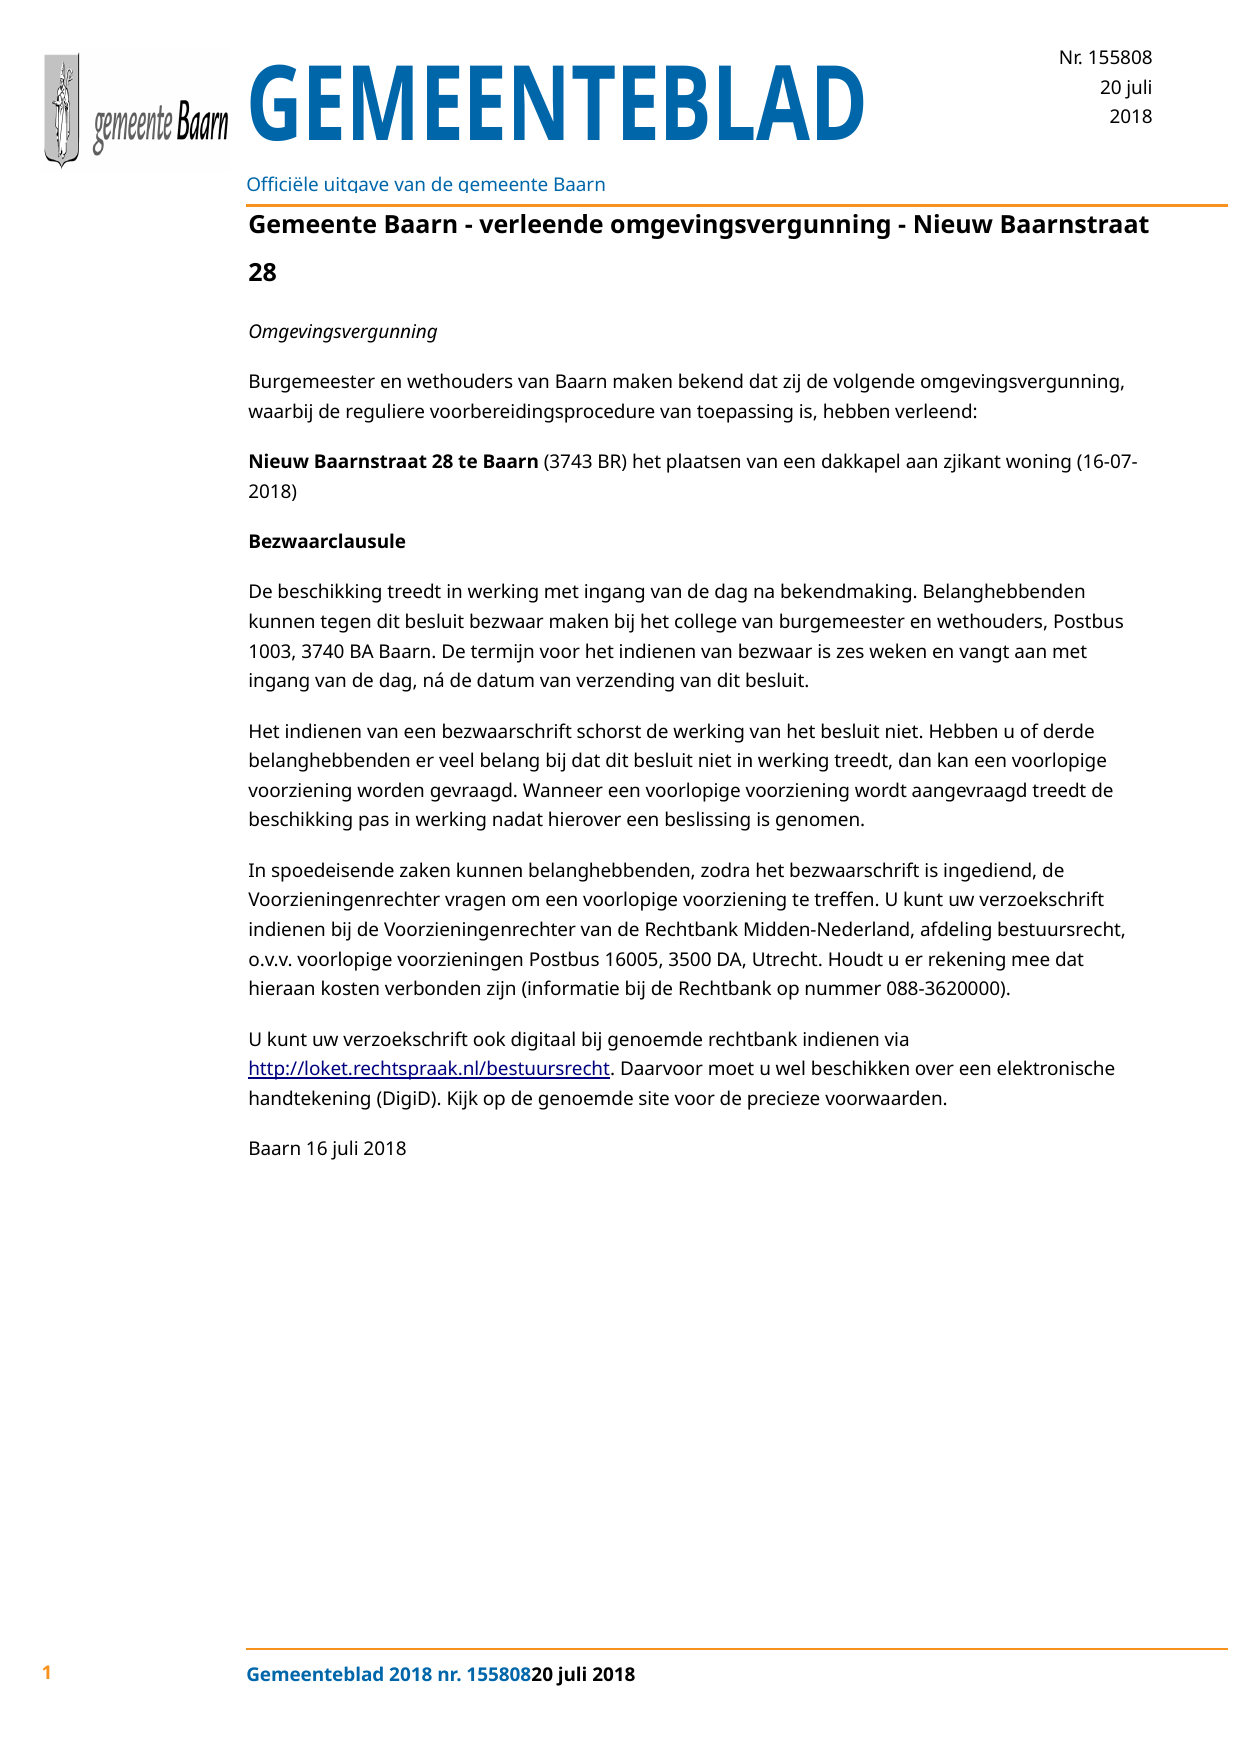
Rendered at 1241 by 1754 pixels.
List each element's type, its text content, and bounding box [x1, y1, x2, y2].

text Omgevingsvergunning [248, 318, 1152, 344]
text Nieuw Baarnstraat 28 te Baarn (3743 BR) het plaatsen van een dakkapel aan zjikant woning (16-07-2018) [248, 448, 1152, 504]
text Burgemeester en wethouders van Baarn maken bekend dat zij de volgende omgevingsvergunning, waarbij de reguliere voorbereidingsprocedure van toepassing is, hebben verleend: [248, 368, 1152, 424]
text In spoedeisende zaken kunnen belanghebbenden, zodra het bezwaarschrift is ingediend, de Voorzieningenrechter vragen om een voorlopige voorziening te treffen. U kunt uw verzoekschrift indienen bij de Voorzieningenrechter van de Rechtbank Midden-Nederland, afdeling bestuursrecht, o.v.v. voorlopige voorzieningen Postbus 16005, 3500 DA, Utrecht. Houdt u er rekening mee dat hieraan kosten verbonden zijn (informatie bij de Rechtbank op nummer 088-3620000). [248, 857, 1152, 1001]
text U kunt uw verzoekschrift ook digitaal bij genoemde rechtbank indienen via http://loket.rechtspraak.nl/bestuursrecht. Daarvoor moet u wel beschikken over een elektronische handtekening (DigiD). Kijk op de genoemde site voor de precieze voorwaarden. [248, 1026, 1152, 1111]
picture [41, 47, 231, 172]
text Baarn 16 juli 2018 [248, 1135, 1152, 1161]
text Bezwaarclausule [248, 528, 1152, 554]
text De beschikking treedt in werking met ingang van de dag na bekendmaking. Belanghebbenden kunnen tegen dit besluit bezwaar maken bij het college van burgemeester en wethouders, Postbus 1003, 3740 BA Baarn. De termijn voor het indienen van bezwaar is zes weken en vangt aan met ingang van de dag, ná de datum van verzending van dit besluit. [248, 579, 1152, 693]
text Gemeente Baarn - verleende omgevingsvergunning - Nieuw Baarnstraat 28 [248, 207, 1152, 288]
text Het indienen van een bezwaarschrift schorst de werking van het besluit niet. Hebben u of derde belanghebbenden er veel belang bij dat dit besluit niet in werking treedt, dan kan een voorlopige voorziening worden gevraagd. Wanneer een voorlopige voorziening wordt aangevraagd treedt de beschikking pas in werking nadat hierover een beslissing is genomen. [248, 718, 1152, 832]
